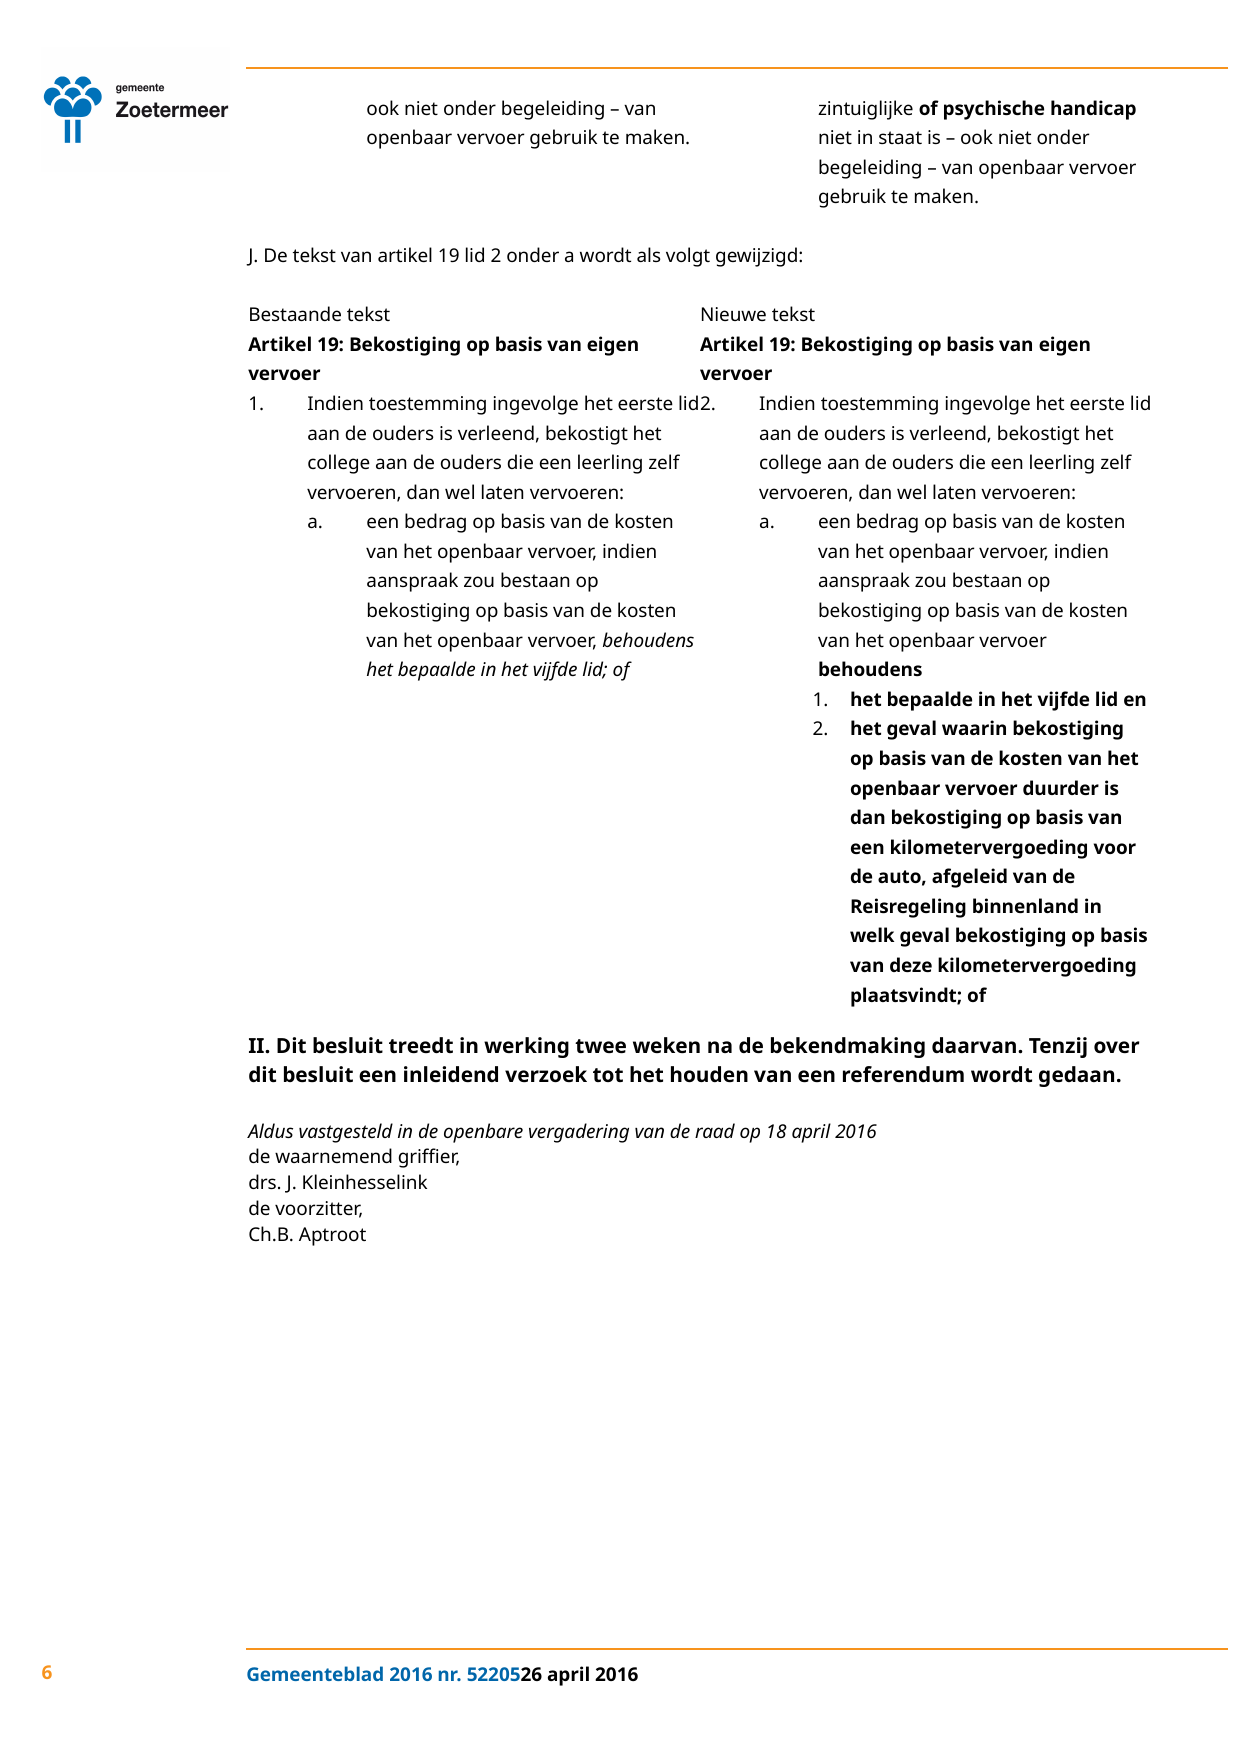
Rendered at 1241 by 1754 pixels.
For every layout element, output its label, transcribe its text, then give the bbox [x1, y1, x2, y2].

text drs. J. Kleinhesselink [248, 1169, 1152, 1195]
text J. De tekst van artikel 19 lid 2 onder a wordt als volgt gewijzigd: [248, 242, 1152, 268]
text II. Dit besluit treedt in werking twee weken na de bekendmaking daarvan. Tenzij over dit besluit een inleidend verzoek tot het houden van een referendum wordt gedaan. [248, 1032, 1152, 1088]
text de waarnemend griffier, [248, 1144, 1152, 1169]
text Ch.B. Aptroot [248, 1221, 1152, 1247]
text de voorzitter, [248, 1195, 1152, 1221]
picture [41, 47, 231, 172]
table_header ook niet onder begeleiding – van openbaar vervoer gebruik te maken. [248, 95, 700, 209]
table_header zintuiglijke of psychische handicap niet in staat is – ook niet onder begeleiding – van openbaar vervoer gebruik te maken. [700, 95, 1152, 209]
table_header Nieuwe tekst Artikel 19: Bekostiging op basis van eigen vervoer Indien toestemming ingevolge het eerste lid aan de ouders is verleend, bekostigt het college aan de ouders die een leerling zelf vervoeren, dan wel laten vervoeren: een bedrag op basis van de kosten van het openbaar vervoer, indien aanspraak zou bestaan op bekostiging op basis van de kosten van het openbaar vervoer behoudens het bepaalde in het vijfde lid en het geval waarin bekostiging op basis van de kosten van het openbaar vervoer duurder is dan bekostiging op basis van een kilometervergoeding voor de auto, afgeleid van de Reisregeling binnenland in welk geval bekostiging op basis van deze kilometervergoeding plaatsvindt; of [700, 301, 1152, 1007]
table_header Bestaande tekst Artikel 19: Bekostiging op basis van eigen vervoer Indien toestemming ingevolge het eerste lid aan de ouders is verleend, bekostigt het college aan de ouders die een leerling zelf vervoeren, dan wel laten vervoeren: een bedrag op basis van de kosten van het openbaar vervoer, indien aanspraak zou bestaan op bekostiging op basis van de kosten van het openbaar vervoer, behoudens het bepaalde in het vijfde lid; of [248, 301, 700, 1007]
text Aldus vastgesteld in de openbare vergadering van de raad op 18 april 2016 [248, 1118, 1152, 1144]
